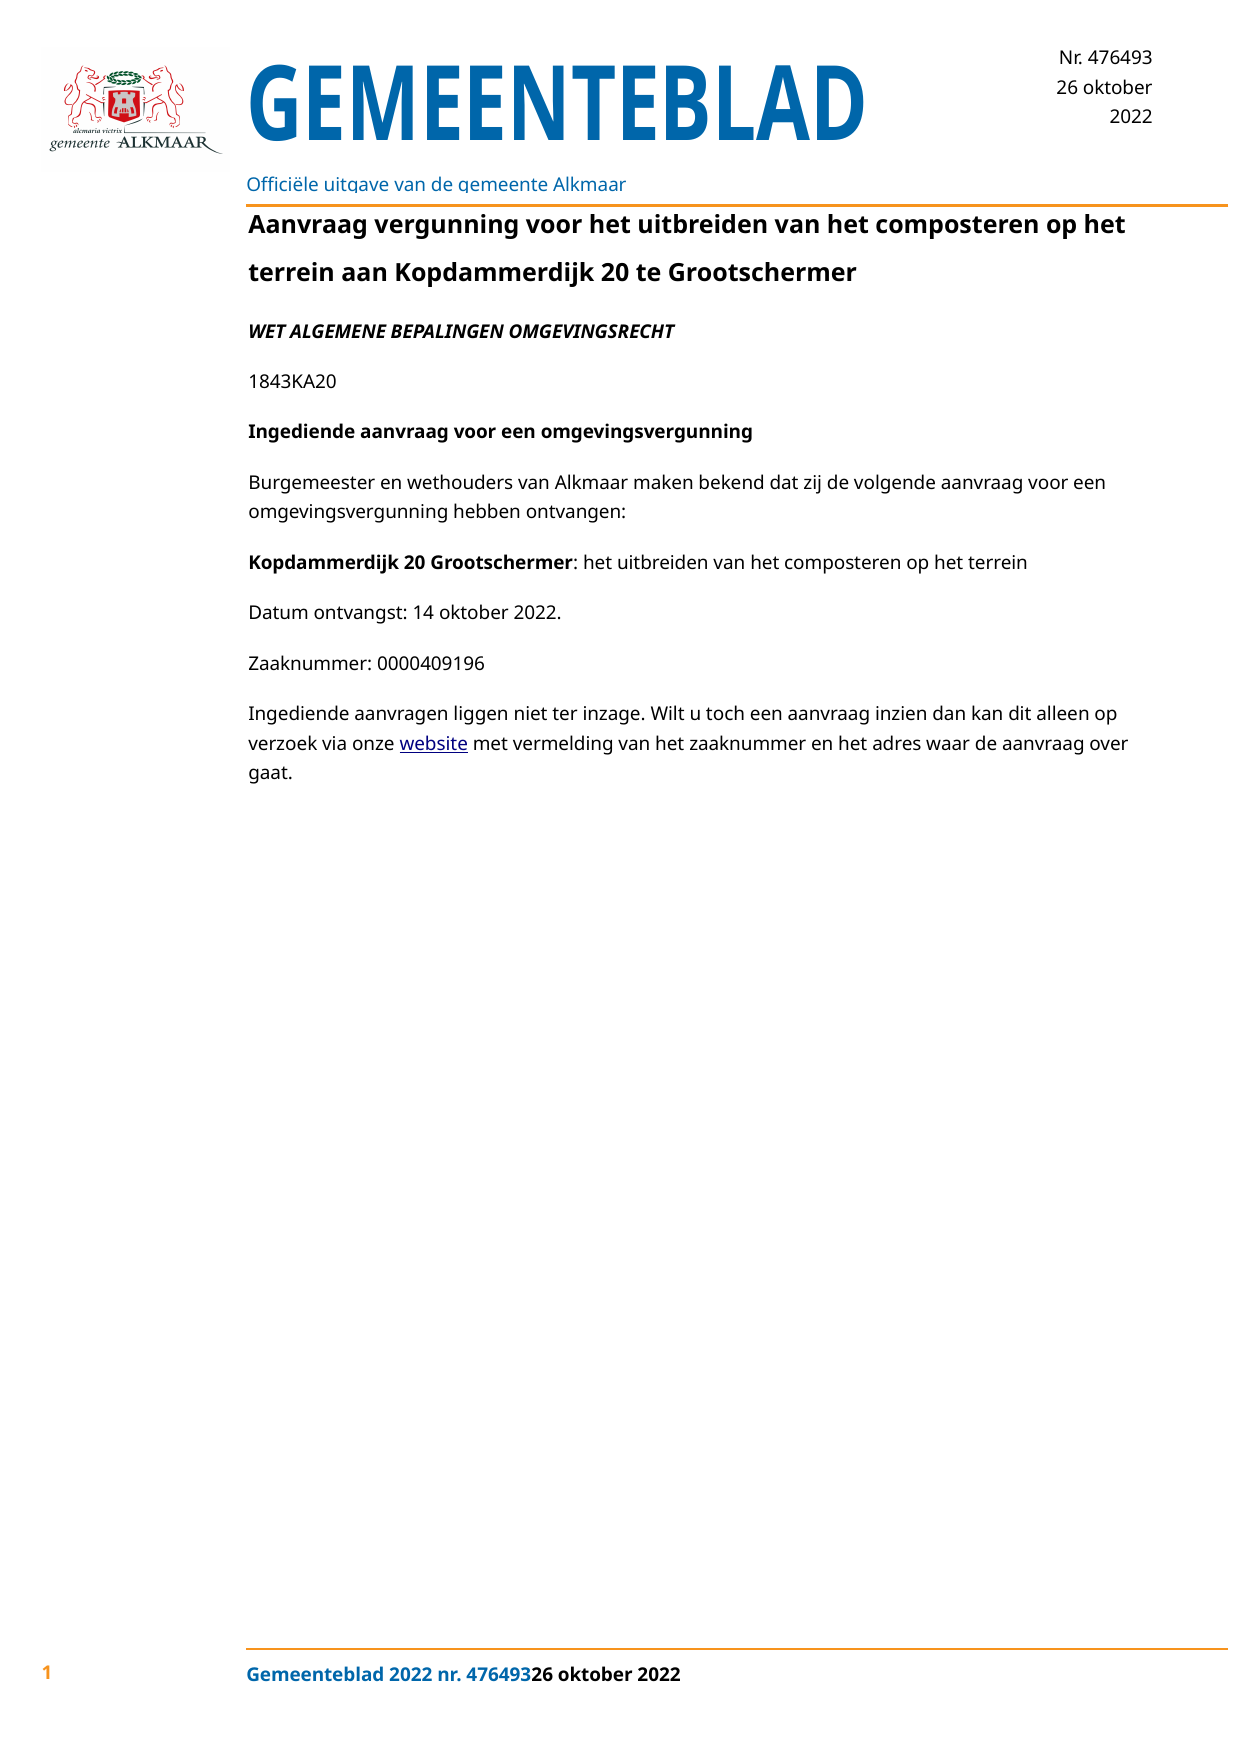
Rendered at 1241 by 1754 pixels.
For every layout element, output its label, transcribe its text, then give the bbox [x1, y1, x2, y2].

text Ingediende aanvraag voor een omgevingsvergunning [248, 419, 1152, 444]
text Zaaknummer: 0000409196 [248, 650, 1152, 676]
text Burgemeester en wethouders van Alkmaar maken bekend dat zij de volgende aanvraag voor een omgevingsvergunning hebben ontvangen: [248, 469, 1152, 524]
picture [41, 47, 231, 172]
text Kopdammerdijk 20 Grootschermer: het uitbreiden van het composteren op het terrein [248, 549, 1152, 575]
text WET ALGEMENE BEPALINGEN OMGEVINGSRECHT [248, 318, 1152, 344]
text Ingediende aanvragen liggen niet ter inzage. Wilt u toch een aanvraag inzien dan kan dit alleen op verzoek via onze website met vermelding van het zaaknummer en het adres waar de aanvraag over gaat. [248, 700, 1152, 785]
text Aanvraag vergunning voor het uitbreiden van het composteren op het terrein aan Kopdammerdijk 20 te Grootschermer [248, 207, 1152, 288]
text Datum ontvangst: 14 oktober 2022. [248, 599, 1152, 625]
text 1843KA20 [248, 368, 1152, 394]
